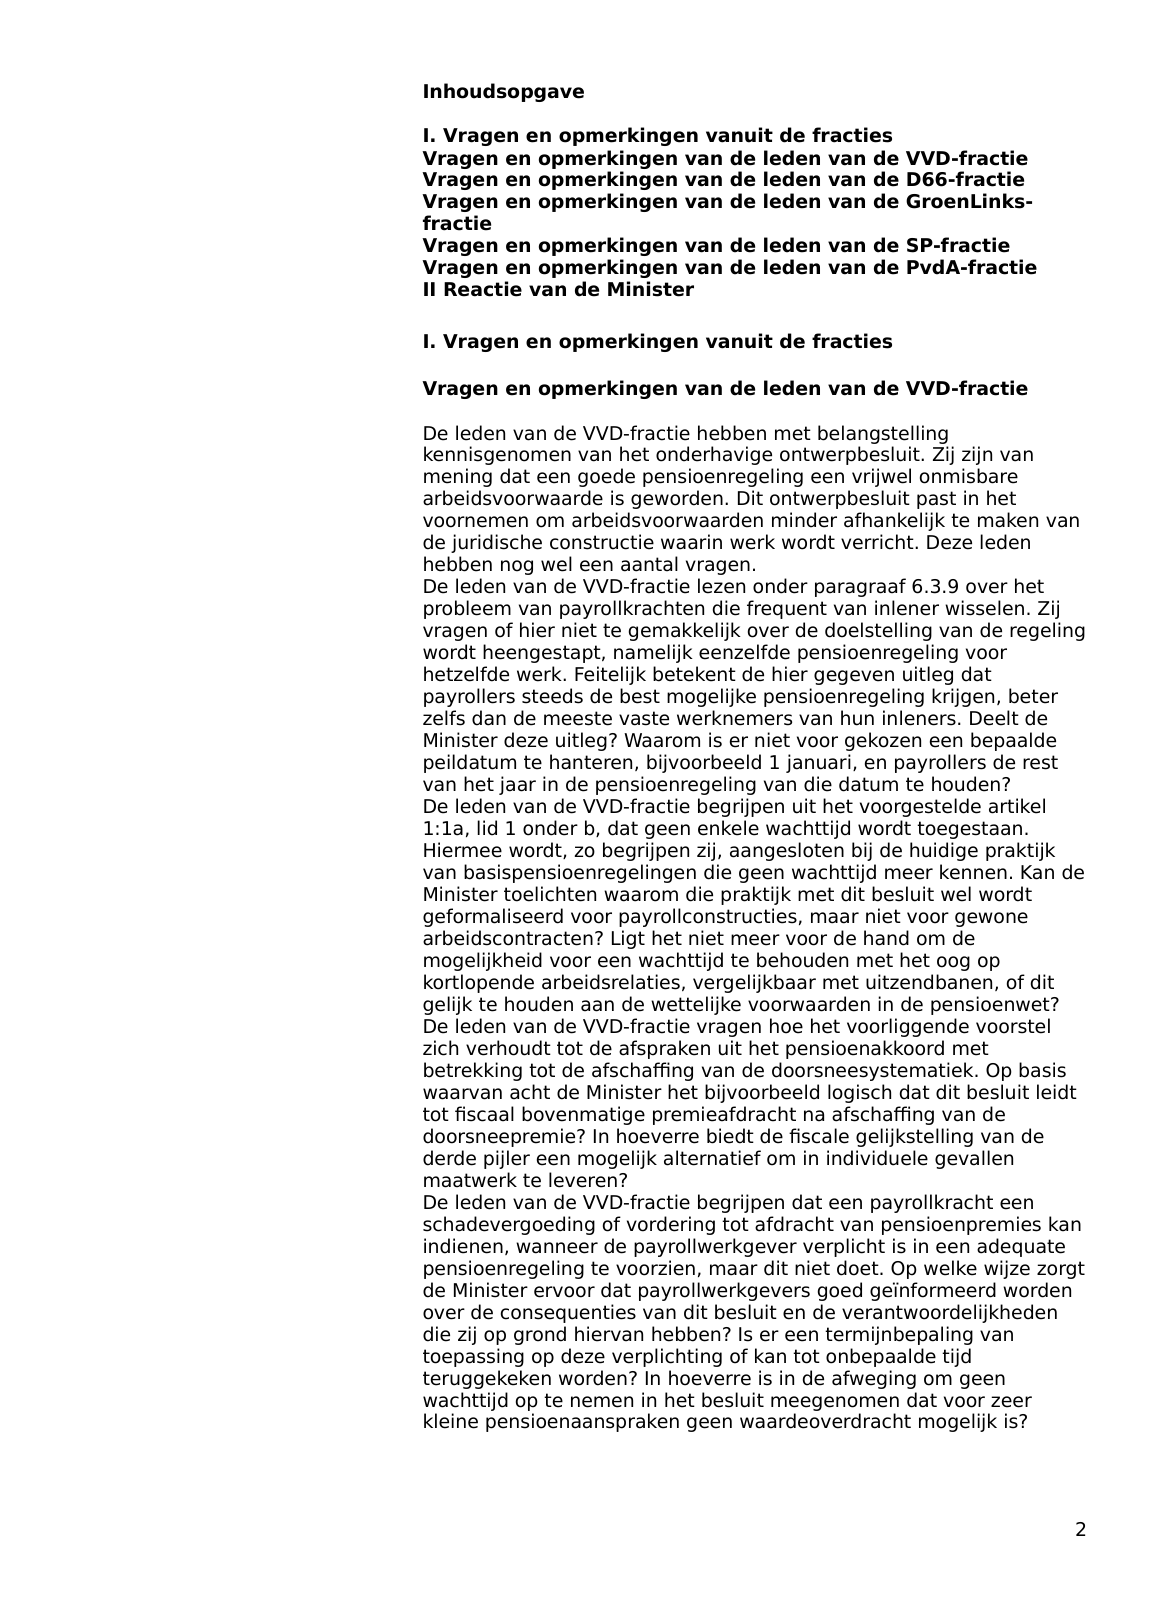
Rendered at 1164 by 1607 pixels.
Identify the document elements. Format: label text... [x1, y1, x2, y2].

text De leden van de VVD-fractie begrijpen uit het voorgestelde artikel 1:1a, lid 1 onder b, dat geen enkele wachttijd wordt toegestaan. Hiermee wordt, zo begrijpen zij, aangesloten bij de huidige praktijk van basispensioenregelingen die geen wachttijd meer kennen. Kan de Minister toelichten waarom die praktijk met dit besluit wel wordt geformaliseerd voor payrollconstructies, maar niet voor gewone arbeidscontracten? Ligt het niet meer voor de hand om de mogelijkheid voor een wachttijd te behouden met het oog op kortlopende arbeidsrelaties, vergelijkbaar met uitzendbanen, of dit gelijk te houden aan de wettelijke voorwaarden in de pensioenwet? [422, 796, 1087, 1016]
text II Reactie van de Minister [422, 279, 1087, 301]
text Vragen en opmerkingen van de leden van de GroenLinks-fractie [422, 191, 1087, 235]
subtitle I. Vragen en opmerkingen vanuit de fracties [422, 331, 1087, 353]
text De leden van de VVD-fractie begrijpen dat een payrollkracht een schadevergoeding of vordering tot afdracht van pensioenpremies kan indienen, wanneer de payrollwerkgever verplicht is in een adequate pensioenregeling te voorzien, maar dit niet doet. Op welke wijze zorgt de Minister ervoor dat payrollwerkgevers goed geïnformeerd worden over de consequenties van dit besluit en de verantwoordelijkheden die zij op grond hiervan hebben? Is er een termijnbepaling van toepassing op deze verplichting of kan tot onbepaalde tijd teruggekeken worden? In hoeverre is in de afweging om geen wachttijd op te nemen in het besluit meegenomen dat voor zeer kleine pensioenaanspraken geen waardeoverdracht mogelijk is? [422, 1192, 1087, 1433]
subtitle Vragen en opmerkingen van de leden van de VVD-fractie [422, 378, 1087, 400]
text De leden van de VVD-fractie vragen hoe het voorliggende voorstel zich verhoudt tot de afspraken uit het pensioenakkoord met betrekking tot de afschaffing van de doorsneesystematiek. Op basis waarvan acht de Minister het bijvoorbeeld logisch dat dit besluit leidt tot fiscaal bovenmatige premieafdracht na afschaffing van de doorsneepremie? In hoeverre biedt de fiscale gelijkstelling van de derde pijler een mogelijk alternatief om in individuele gevallen maatwerk te leveren? [422, 1016, 1087, 1192]
subtitle Inhoudsopgave [422, 81, 1087, 103]
text De leden van de VVD-fractie hebben met belangstelling kennisgenomen van het onderhavige ontwerpbesluit. Zij zijn van mening dat een goede pensioenregeling een vrijwel onmisbare arbeidsvoorwaarde is geworden. Dit ontwerpbesluit past in het voornemen om arbeidsvoorwaarden minder afhankelijk te maken van de juridische constructie waarin werk wordt verricht. Deze leden hebben nog wel een aantal vragen. [422, 422, 1087, 576]
text Vragen en opmerkingen van de leden van de PvdA-fractie [422, 257, 1087, 279]
text Vragen en opmerkingen van de leden van de VVD-fractie [422, 147, 1087, 169]
text Vragen en opmerkingen van de leden van de D66-fractie [422, 169, 1087, 191]
text I. Vragen en opmerkingen vanuit de fracties [422, 125, 1087, 147]
text Vragen en opmerkingen van de leden van de SP-fractie [422, 235, 1087, 257]
text De leden van de VVD-fractie lezen onder paragraaf 6.3.9 over het probleem van payrollkrachten die frequent van inlener wisselen. Zij vragen of hier niet te gemakkelijk over de doelstelling van de regeling wordt heengestapt, namelijk eenzelfde pensioenregeling voor hetzelfde werk. Feitelijk betekent de hier gegeven uitleg dat payrollers steeds de best mogelijke pensioenregeling krijgen, beter zelfs dan de meeste vaste werknemers van hun inleners. Deelt de Minister deze uitleg? Waarom is er niet voor gekozen een bepaalde peildatum te hanteren, bijvoorbeeld 1 januari, en payrollers de rest van het jaar in de pensioenregeling van die datum te houden? [422, 576, 1087, 796]
